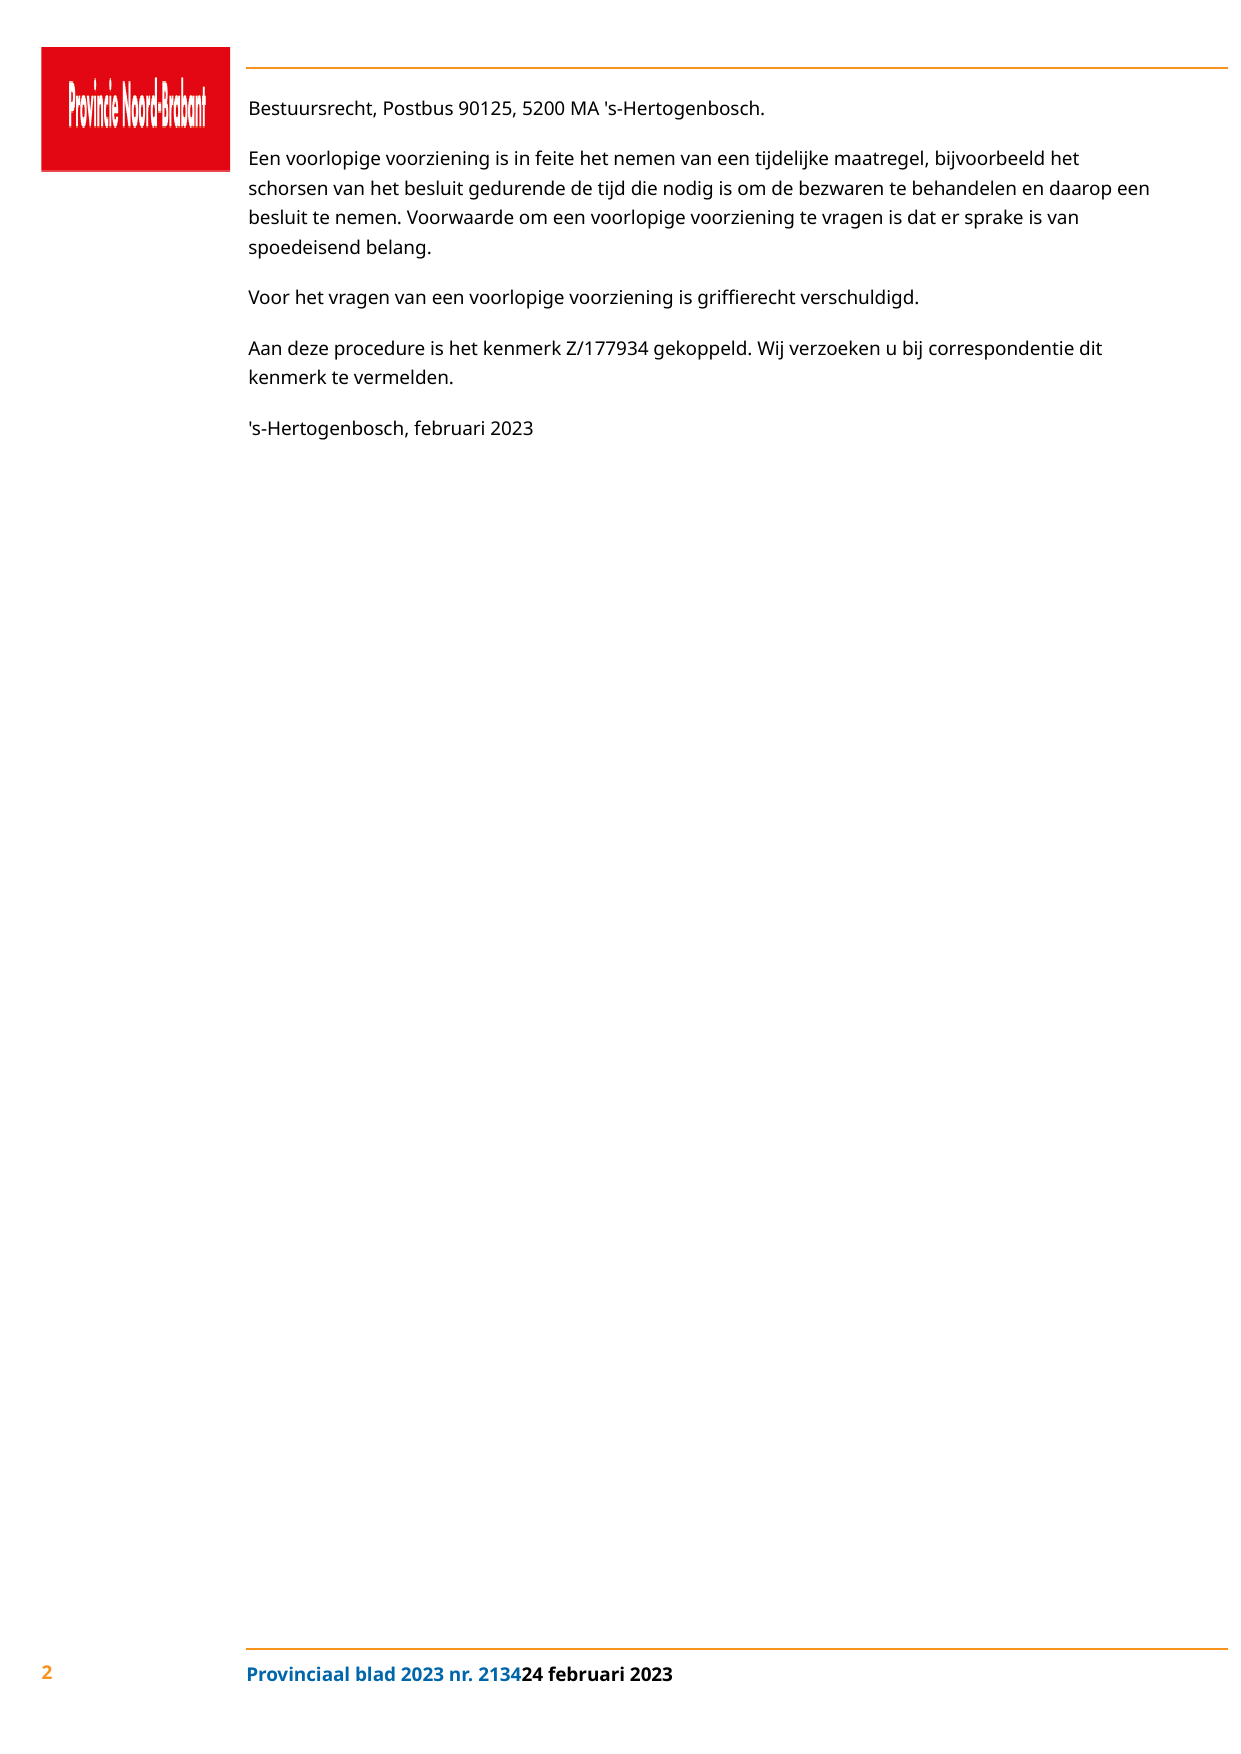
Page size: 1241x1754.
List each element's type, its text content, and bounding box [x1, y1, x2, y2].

text Een voorlopige voorziening is in feite het nemen van een tijdelijke maatregel, bijvoorbeeld het schorsen van het besluit gedurende de tijd die nodig is om de bezwaren te behandelen en daarop een besluit te nemen. Voorwaarde om een voorlopige voorziening te vragen is dat er sprake is van spoedeisend belang. [248, 145, 1152, 260]
text 's-Hertogenbosch, februari 2023 [248, 415, 1152, 441]
text Aan deze procedure is het kenmerk Z/177934 gekoppeld. Wij verzoeken u bij correspondentie dit kenmerk te vermelden. [248, 335, 1152, 390]
text Voor het vragen van een voorlopige voorziening is griffierecht verschuldigd. [248, 284, 1152, 310]
text Bestuursrecht, Postbus 90125, 5200 MA 's-Hertogenbosch. [248, 95, 1152, 121]
picture [41, 47, 231, 172]
